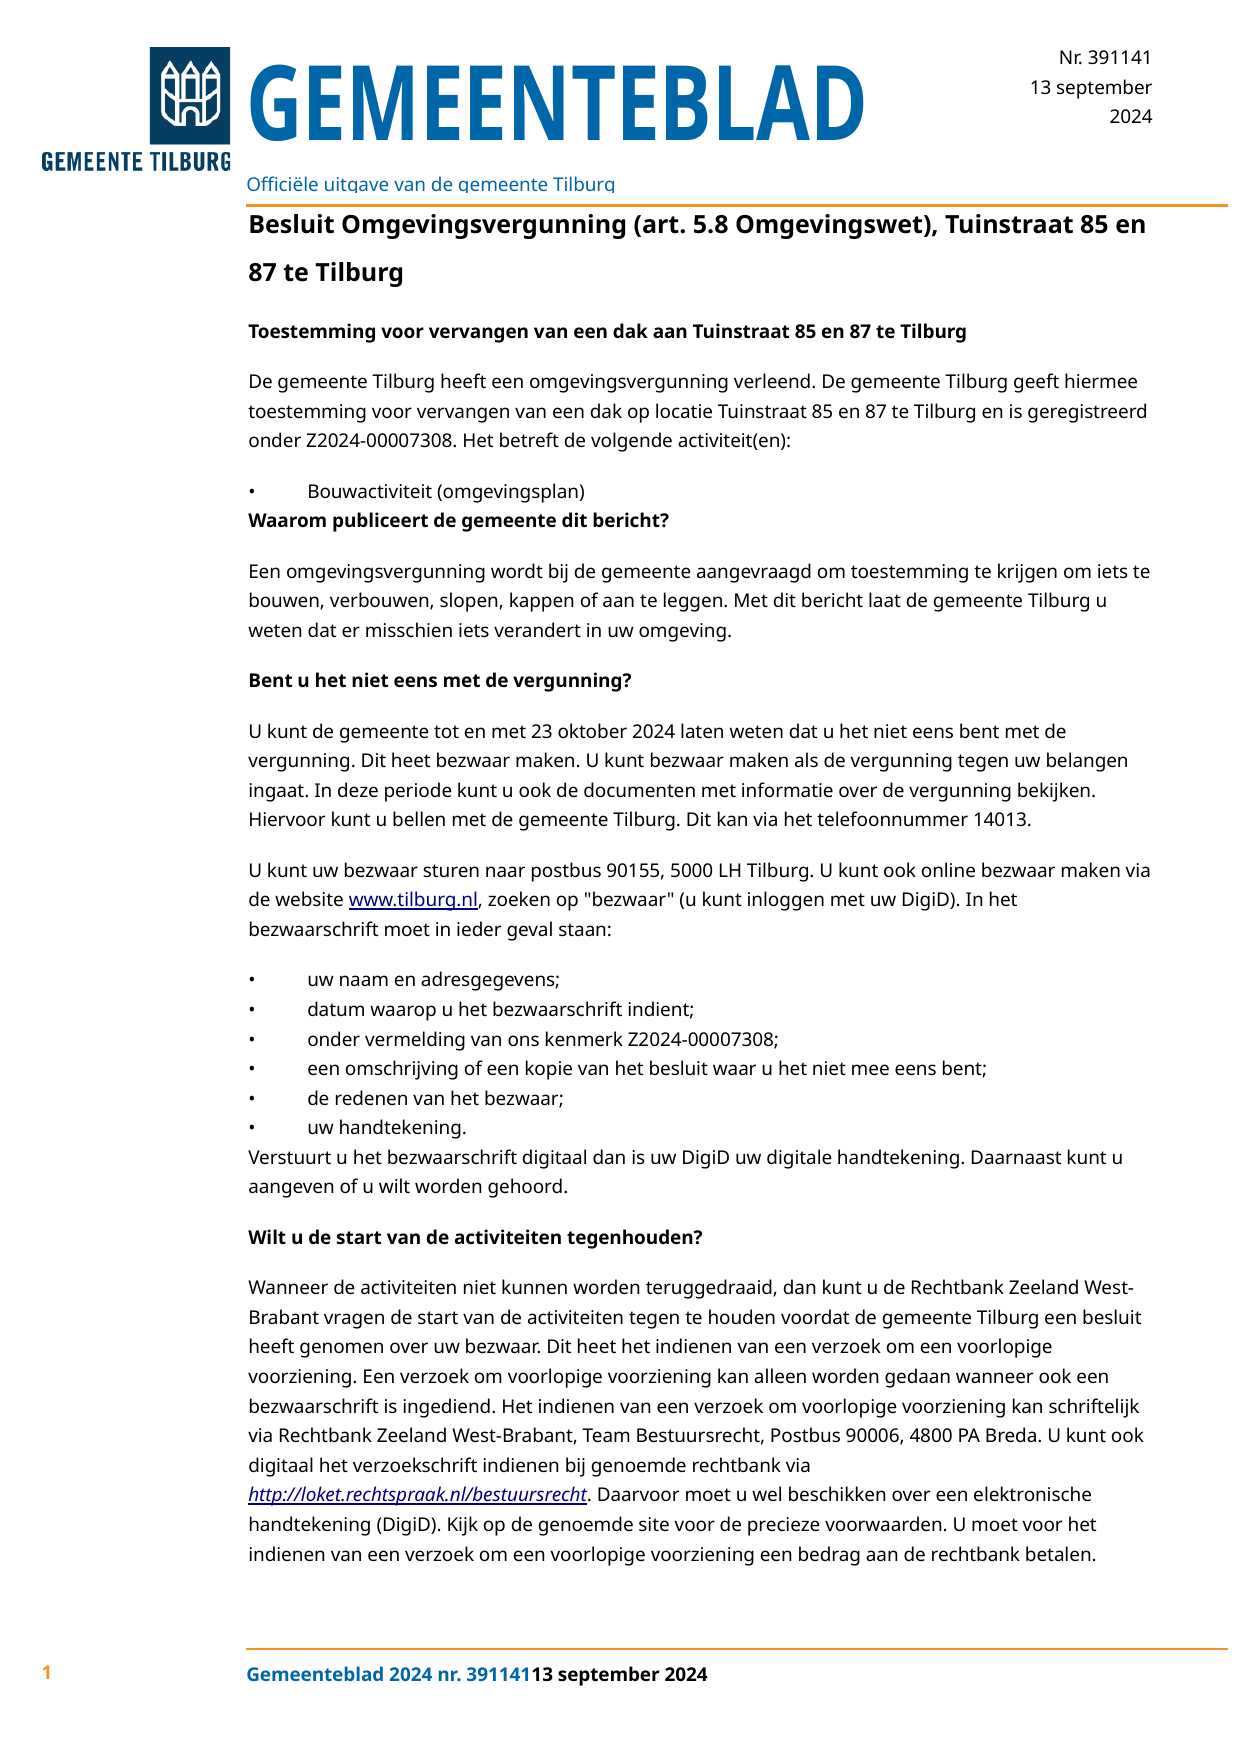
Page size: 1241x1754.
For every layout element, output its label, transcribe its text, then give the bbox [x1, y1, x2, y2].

text Besluit Omgevingsvergunning (art. 5.8 Omgevingswet), Tuinstraat 85 en 87 te Tilburg [248, 207, 1152, 288]
text De gemeente Tilburg heeft een omgevingsvergunning verleend. De gemeente Tilburg geeft hiermee toestemming voor vervangen van een dak op locatie Tuinstraat 85 en 87 te Tilburg en is geregistreerd onder Z2024-00007308. Het betreft de volgende activiteit(en): [248, 368, 1152, 453]
text Wanneer de activiteiten niet kunnen worden teruggedraaid, dan kunt u de Rechtbank Zeeland West-Brabant vragen de start van de activiteiten tegen te houden voordat de gemeente Tilburg een besluit heeft genomen over uw bezwaar. Dit heet het indienen van een verzoek om een voorlopige voorziening. Een verzoek om voorlopige voorziening kan alleen worden gedaan wanneer ook een bezwaarschrift is ingediend. Het indienen van een verzoek om voorlopige voorziening kan schriftelijk via Rechtbank Zeeland West-Brabant, Team Bestuursrecht, Postbus 90006, 4800 PA Breda. U kunt ook digitaal het verzoekschrift indienen bij genoemde rechtbank via http://loket.rechtspraak.nl/bestuursrecht. Daarvoor moet u wel beschikken over een elektronische handtekening (DigiD). Kijk op de genoemde site voor de precieze voorwaarden. U moet voor het indienen van een verzoek om een voorlopige voorziening een bedrag aan de rechtbank betalen. [248, 1274, 1152, 1567]
list uw naam en adresgegevens; [248, 967, 1152, 992]
text Verstuurt u het bezwaarschrift digitaal dan is uw DigiD uw digitale handtekening. Daarnaast kunt u aangeven of u wilt worden gehoord. [248, 1144, 1152, 1199]
list uw handtekening. [248, 1114, 1152, 1140]
list de redenen van het bezwaar; [248, 1085, 1152, 1111]
text U kunt uw bezwaar sturen naar postbus 90155, 5000 LH Tilburg. U kunt ook online bezwaar maken via de website www.tilburg.nl, zoeken op "bezwaar" (u kunt inloggen met uw DigiD). In het bezwaarschrift moet in ieder geval staan: [248, 857, 1152, 942]
text Een omgevingsvergunning wordt bij de gemeente aangevraagd om toestemming te krijgen om iets te bouwen, verbouwen, slopen, kappen of aan te leggen. Met dit bericht laat de gemeente Tilburg u weten dat er misschien iets verandert in uw omgeving. [248, 558, 1152, 643]
list onder vermelding van ons kenmerk Z2024-00007308; [248, 1026, 1152, 1052]
text Waarom publiceert de gemeente dit bericht? [248, 507, 1152, 533]
picture [41, 47, 231, 172]
text Bent u het niet eens met de vergunning? [248, 667, 1152, 693]
list een omschrijving of een kopie van het besluit waar u het niet mee eens bent; [248, 1055, 1152, 1081]
list Bouwactiviteit (omgevingsplan) [248, 478, 1152, 504]
list datum waarop u het bezwaarschrift indient; [248, 996, 1152, 1022]
text U kunt de gemeente tot en met 23 oktober 2024 laten weten dat u het niet eens bent met de vergunning. Dit heet bezwaar maken. U kunt bezwaar maken als de vergunning tegen uw belangen ingaat. In deze periode kunt u ook de documenten met informatie over de vergunning bekijken. Hiervoor kunt u bellen met de gemeente Tilburg. Dit kan via het telefoonnummer 14013. [248, 718, 1152, 832]
text Wilt u de start van de activiteiten tegenhouden? [248, 1224, 1152, 1250]
text Toestemming voor vervangen van een dak aan Tuinstraat 85 en 87 te Tilburg [248, 318, 1152, 344]
